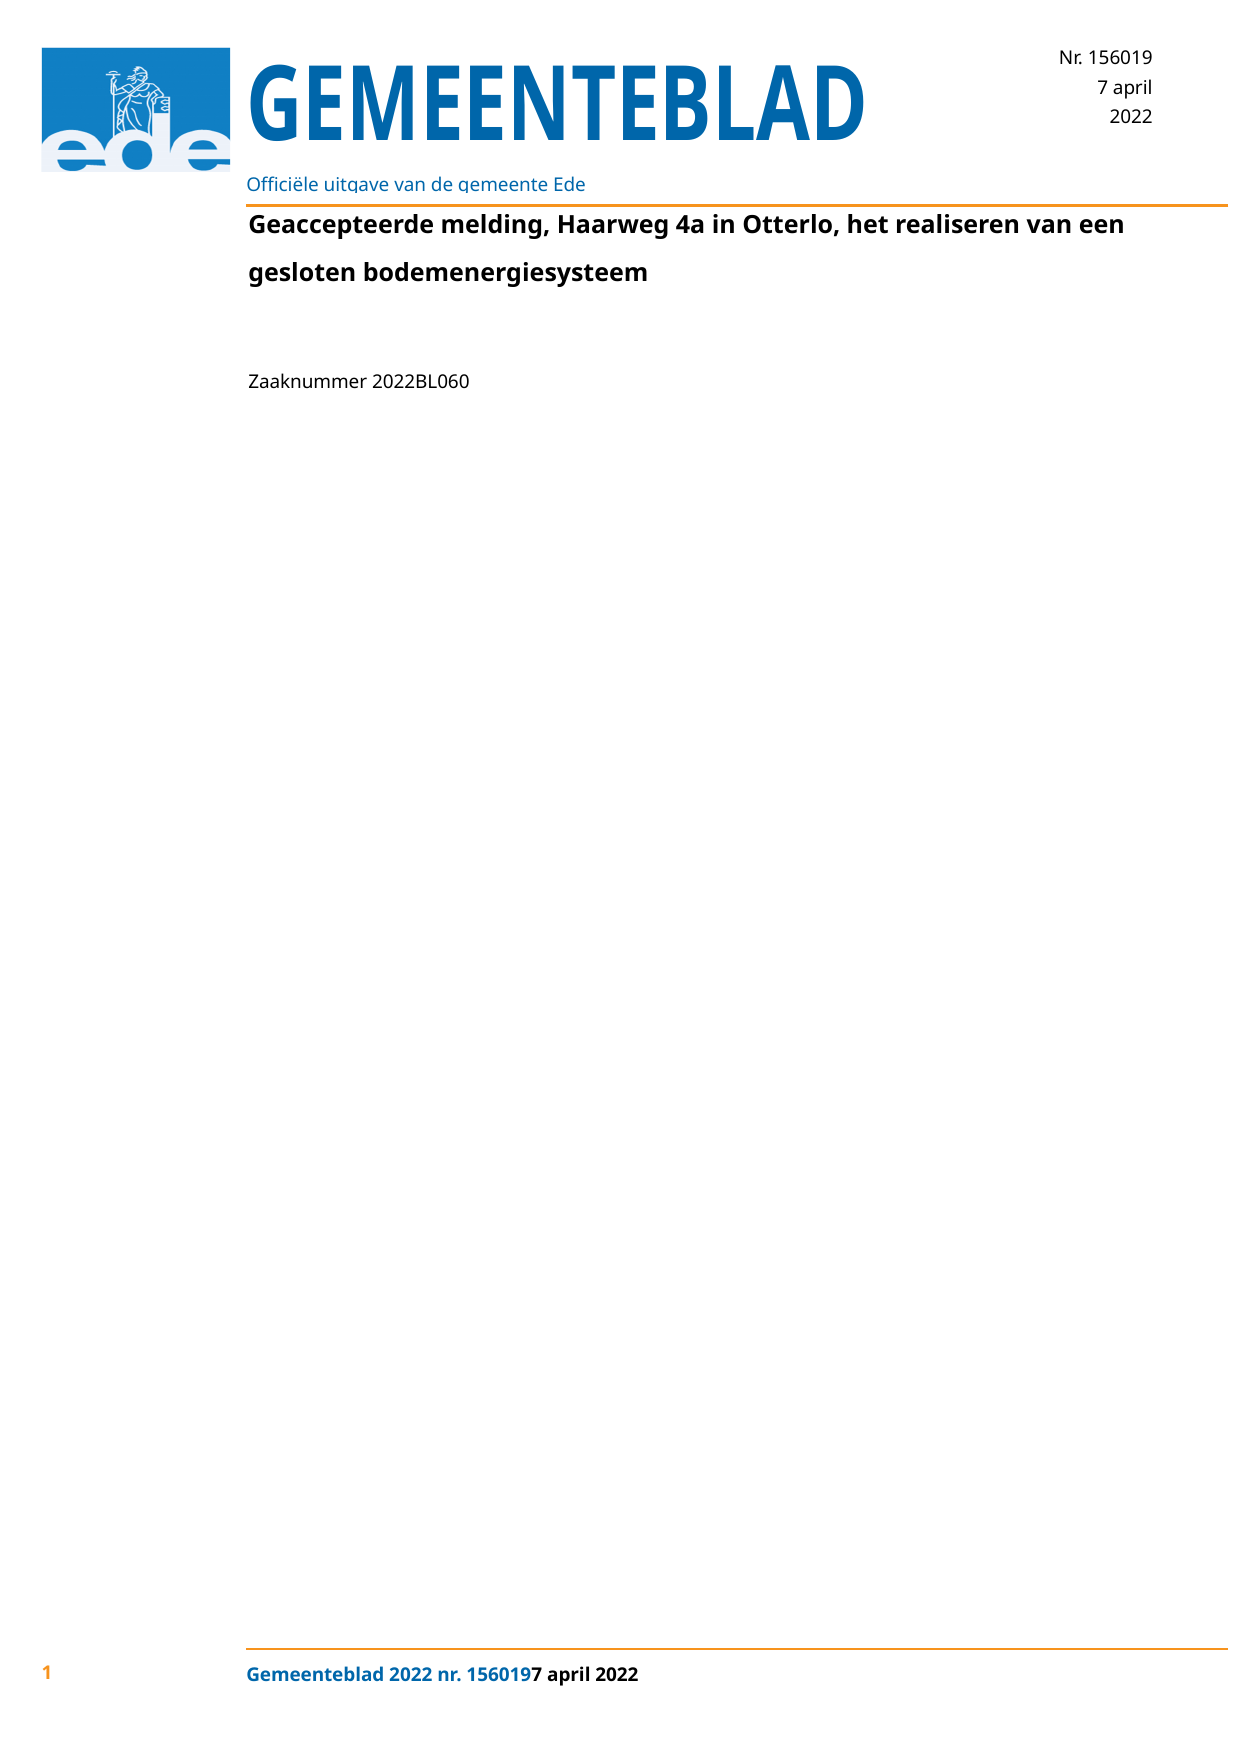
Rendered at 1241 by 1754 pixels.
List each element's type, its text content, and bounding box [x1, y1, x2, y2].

text Zaaknummer 2022BL060 [248, 368, 1152, 394]
picture [41, 47, 231, 172]
text Geaccepteerde melding, Haarweg 4a in Otterlo, het realiseren van een gesloten bodemenergiesysteem [248, 207, 1152, 288]
